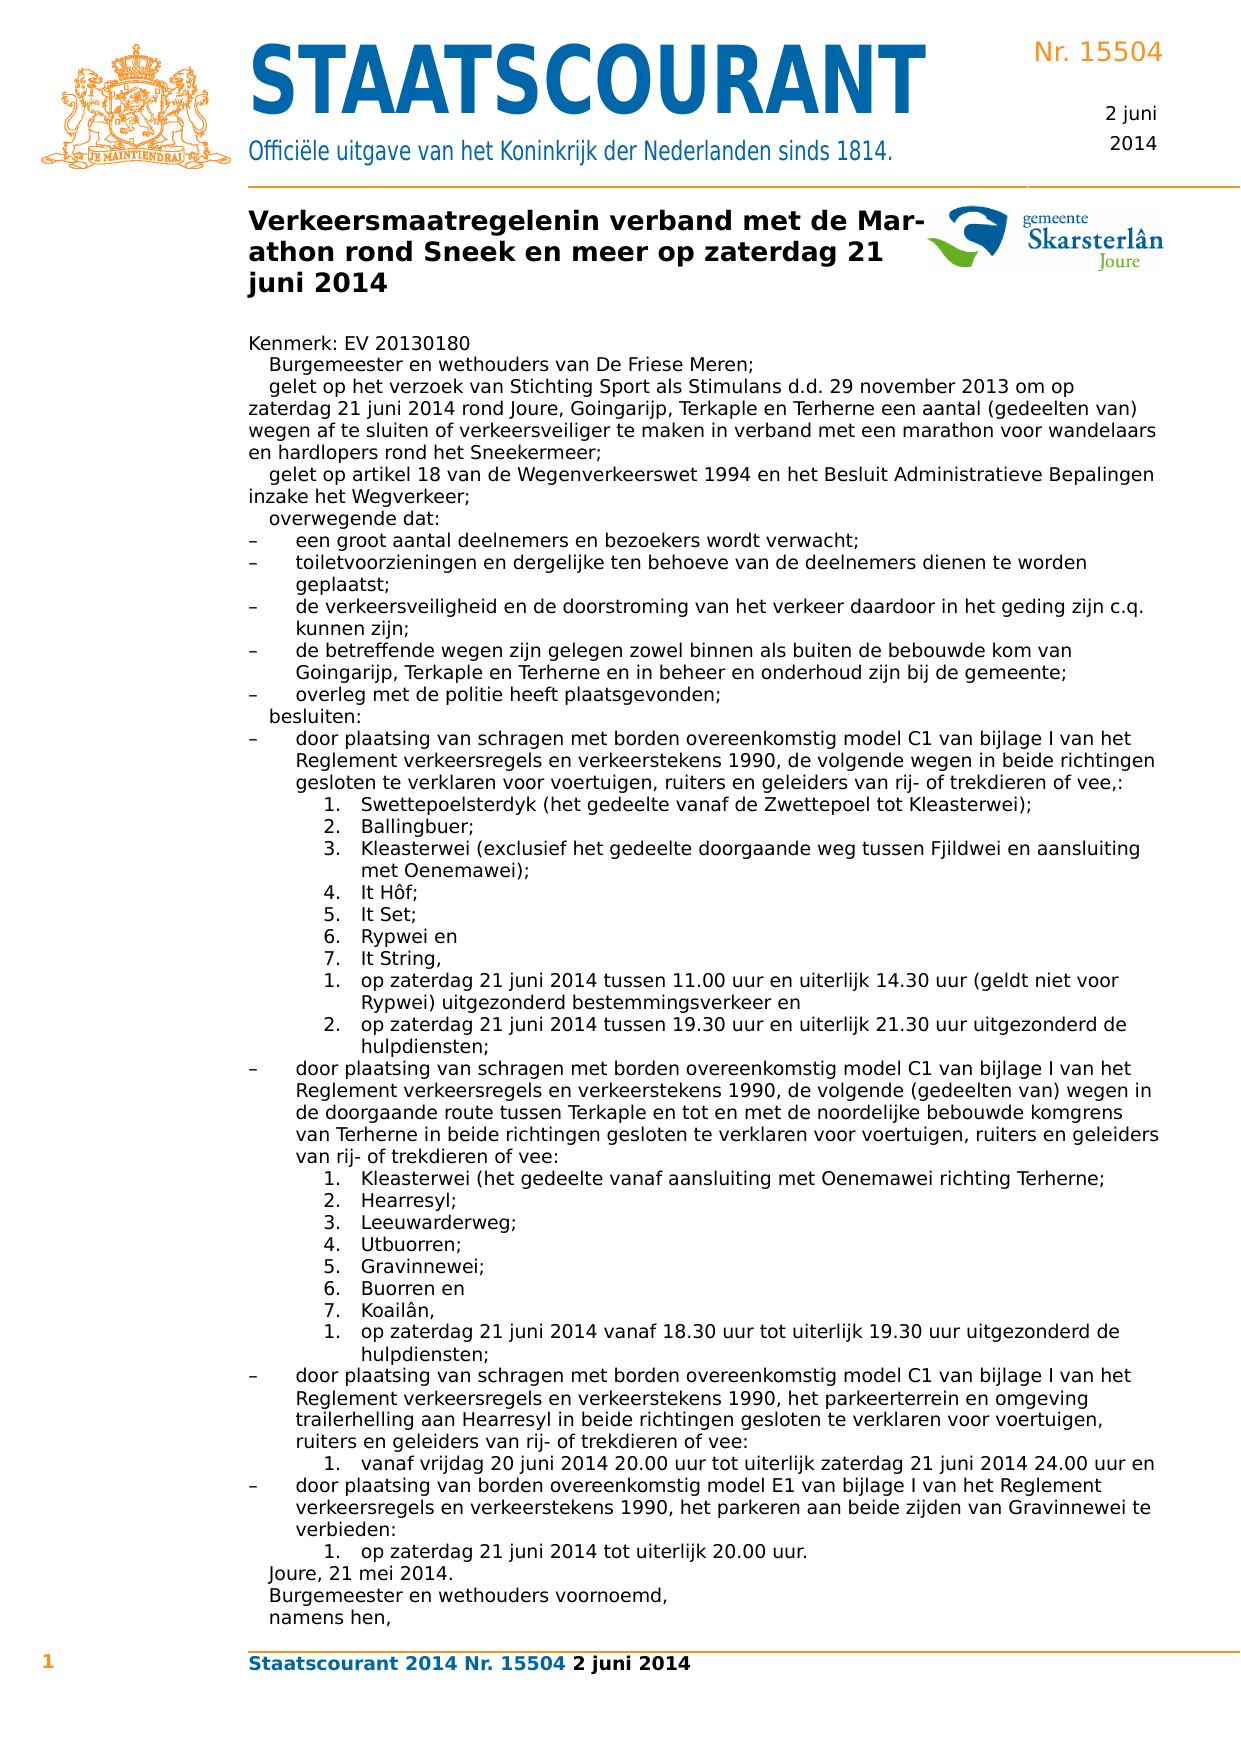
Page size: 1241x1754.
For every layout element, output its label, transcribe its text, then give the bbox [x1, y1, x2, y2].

list It Set; [323, 904, 1163, 926]
text gelet op het verzoek van Stichting Sport als Stimulans d.d. 29 november 2013 om op zaterdag 21 juni 2014 rond Joure, Goingarijp, Terkaple en Terherne een aantal (gedeelten van) wegen af te sluiten of verkeersveiliger te maken in verband met een marathon voor wandelaars en hardlopers rond het Sneekermeer; [248, 376, 1163, 464]
picture [41, 44, 231, 169]
list op zaterdag 21 juni 2014 tussen 19.30 uur en uiterlijk 21.30 uur uitgezonderd de hulpdiensten; [323, 1014, 1163, 1058]
text besluiten: [248, 706, 1163, 728]
text namens hen, [248, 1607, 1163, 1629]
text Joure, 21 mei 2014. [248, 1563, 1163, 1585]
list It String, [323, 948, 1163, 970]
subtitle Verkeersmaatregelenin verband met de Mar-athon rond Sneek en meer op zaterdag 21 juni 2014 [248, 206, 1163, 299]
list toiletvoorzieningen en dergelijke ten behoeve van de deelnemers dienen te worden geplaatst; [248, 552, 1163, 596]
text Burgemeester en wethouders van De Friese Meren; [248, 354, 1163, 376]
list overleg met de politie heeft plaatsgevonden; [248, 684, 1163, 706]
list door plaatsing van borden overeenkomstig model E1 van bijlage I van het Reglement verkeersregels en verkeerstekens 1990, het parkeren aan beide zijden van Gravinnewei te verbieden: [248, 1475, 1163, 1541]
text gelet op artikel 18 van de Wegenverkeerswet 1994 en het Besluit Administratieve Bepalingen inzake het Wegverkeer; [248, 464, 1163, 508]
list op zaterdag 21 juni 2014 tot uiterlijk 20.00 uur. [323, 1541, 1163, 1563]
list Ballingbuer; [323, 816, 1163, 838]
list de verkeersveiligheid en de doorstroming van het verkeer daardoor in het geding zijn c.q. kunnen zijn; [248, 596, 1163, 640]
list de betreffende wegen zijn gelegen zowel binnen als buiten de bebouwde kom van Goingarijp, Terkaple en Terherne en in beheer en onderhoud zijn bij de gemeente; [248, 640, 1163, 684]
list op zaterdag 21 juni 2014 vanaf 18.30 uur tot uiterlijk 19.30 uur uitgezonderd de hulpdiensten; [323, 1321, 1163, 1365]
list Leeuwarderweg; [323, 1212, 1163, 1233]
list door plaatsing van schragen met borden overeenkomstig model C1 van bijlage I van het Reglement verkeersregels en verkeerstekens 1990, de volgende (gedeelten van) wegen in de doorgaande route tussen Terkaple en tot en met de noordelijke bebouwde komgrens van Terherne in beide richtingen gesloten te verklaren voor voertuigen, ruiters en geleiders van rij- of trekdieren of vee: [248, 1058, 1163, 1168]
list op zaterdag 21 juni 2014 tussen 11.00 uur en uiterlijk 14.30 uur (geldt niet voor Rypwei) uitgezonderd bestemmingsverkeer en [323, 970, 1163, 1014]
list Swettepoelsterdyk (het gedeelte vanaf de Zwettepoel tot Kleasterwei); [323, 794, 1163, 816]
text Burgemeester en wethouders voornoemd, [248, 1585, 1163, 1607]
list Gravinnewei; [323, 1256, 1163, 1277]
list door plaatsing van schragen met borden overeenkomstig model C1 van bijlage I van het Reglement verkeersregels en verkeerstekens 1990, het parkeerterrein en omgeving trailerhelling aan Hearresyl in beide richtingen gesloten te verklaren voor voertuigen, ruiters en geleiders van rij- of trekdieren of vee: [248, 1365, 1163, 1453]
list Rypwei en [323, 926, 1163, 948]
list It Hôf; [323, 882, 1163, 904]
list door plaatsing van schragen met borden overeenkomstig model C1 van bijlage I van het Reglement verkeersregels en verkeerstekens 1990, de volgende wegen in beide richtingen gesloten te verklaren voor voertuigen, ruiters en geleiders van rij- of trekdieren of vee,: [248, 728, 1163, 794]
list Kleasterwei (het gedeelte vanaf aansluiting met Oenemawei richting Terherne; [323, 1168, 1163, 1189]
list Buorren en [323, 1277, 1163, 1299]
text Kenmerk: EV 20130180 [248, 332, 1163, 354]
text overwegende dat: [248, 508, 1163, 530]
list Kleasterwei (exclusief het gedeelte doorgaande weg tussen Fjildwei en aansluiting met Oenemawei); [323, 838, 1163, 882]
picture [927, 205, 1164, 271]
list Utbuorren; [323, 1233, 1163, 1256]
list Koailân, [323, 1299, 1163, 1321]
list een groot aantal deelnemers en bezoekers wordt verwacht; [248, 530, 1163, 552]
list vanaf vrijdag 20 juni 2014 20.00 uur tot uiterlijk zaterdag 21 juni 2014 24.00 uur en [323, 1453, 1163, 1475]
list Hearresyl; [323, 1189, 1163, 1212]
